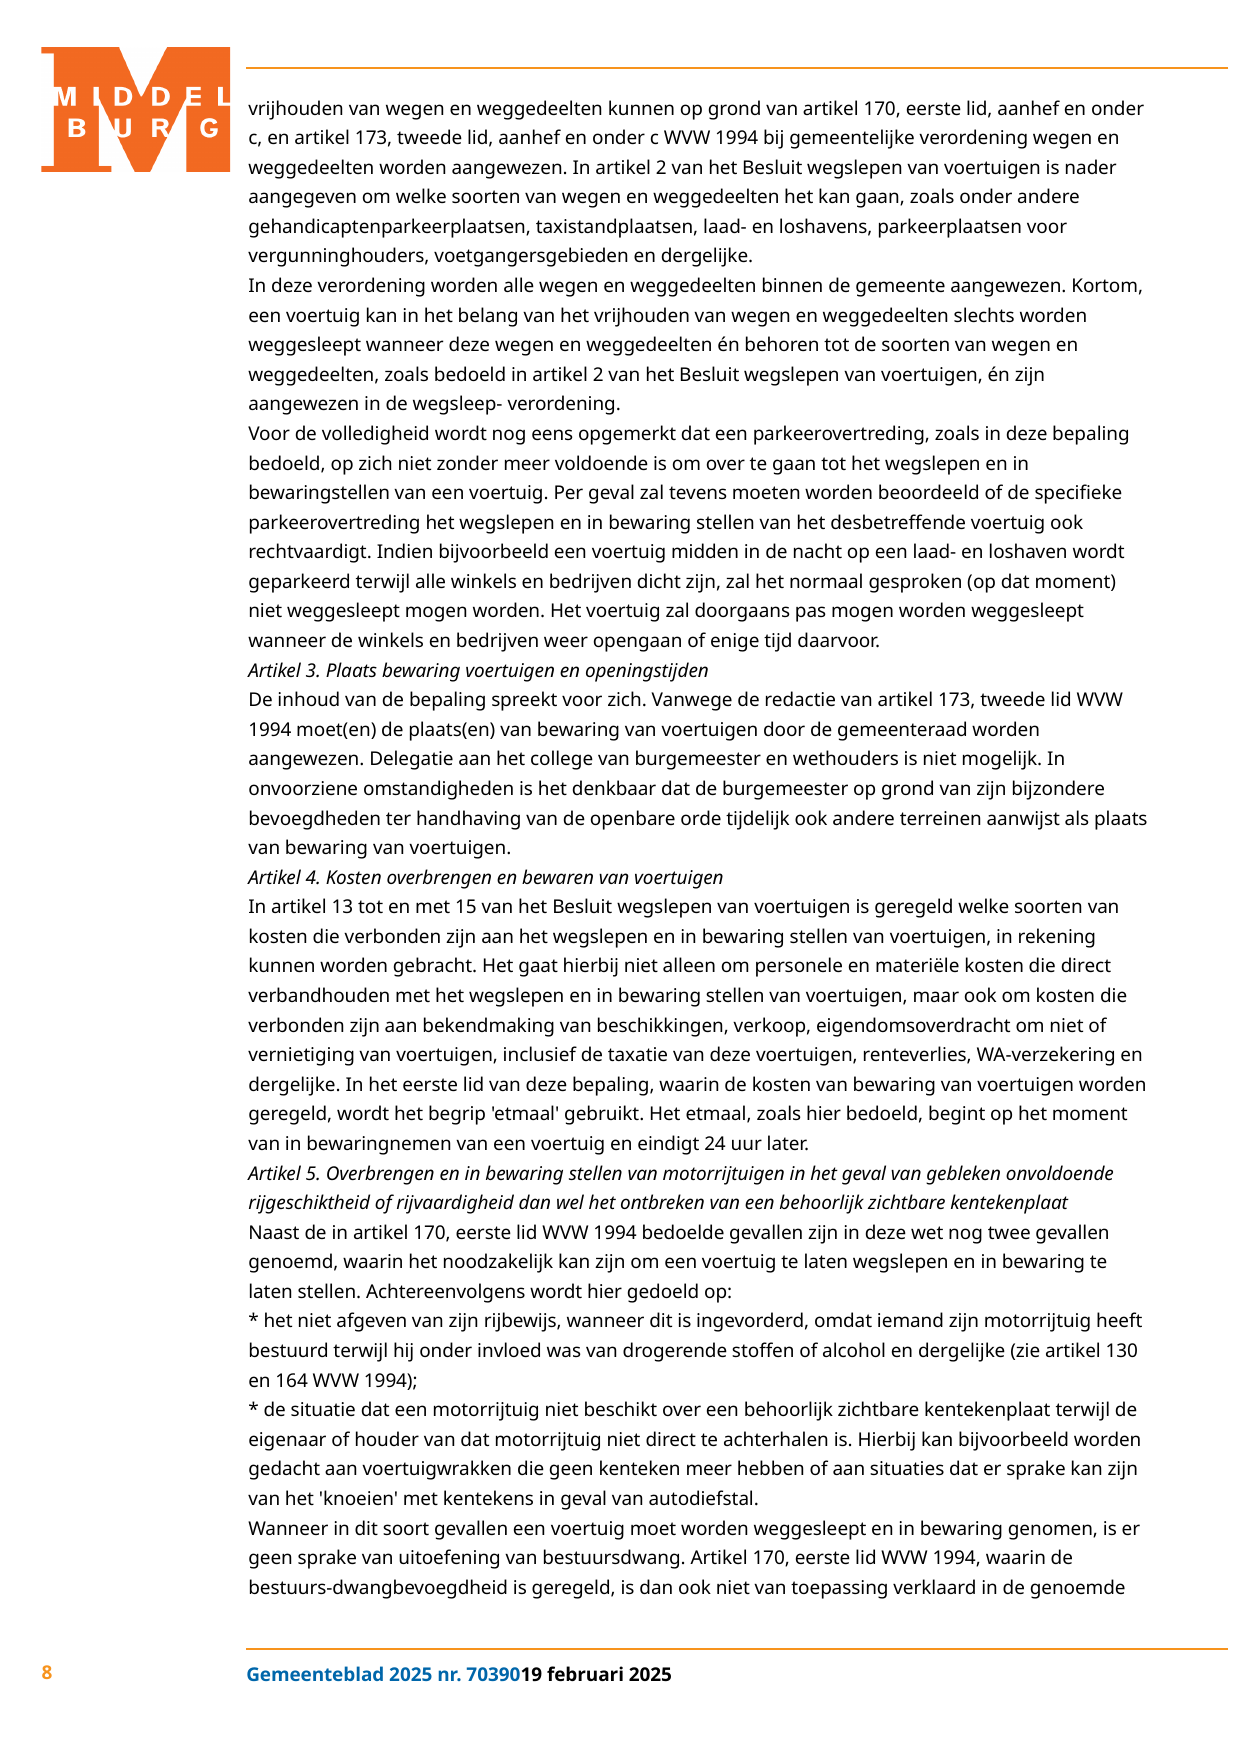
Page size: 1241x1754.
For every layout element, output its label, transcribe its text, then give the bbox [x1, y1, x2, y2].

text vrijhouden van wegen en weggedeelten kunnen op grond van artikel 170, eerste lid, aanhef en onder c, en artikel 173, tweede lid, aanhef en onder c WVW 1994 bij gemeentelijke verordening wegen en weggedeelten worden aangewezen. In artikel 2 van het Besluit wegslepen van voertuigen is nader aangegeven om welke soorten van wegen en weggedeelten het kan gaan, zoals onder andere gehandicaptenparkeerplaatsen, taxistandplaatsen, laad- en loshavens, parkeerplaatsen voor vergunninghouders, voetgangersgebieden en dergelijke. [248, 95, 1152, 268]
text In artikel 13 tot en met 15 van het Besluit wegslepen van voertuigen is geregeld welke soorten van kosten die verbonden zijn aan het wegslepen en in bewaring stellen van voertuigen, in rekening kunnen worden gebracht. Het gaat hierbij niet alleen om personele en materiële kosten die direct verbandhouden met het wegslepen en in bewaring stellen van voertuigen, maar ook om kosten die verbonden zijn aan bekendmaking van beschikkingen, verkoop, eigendomsoverdracht om niet of vernietiging van voertuigen, inclusief de taxatie van deze voertuigen, renteverlies, WA-verzekering en dergelijke. In het eerste lid van deze bepaling, waarin de kosten van bewaring van voertuigen worden geregeld, wordt het begrip 'etmaal' gebruikt. Het etmaal, zoals hier bedoeld, begint op het moment van in bewaringnemen van een voertuig en eindigt 24 uur later. [248, 893, 1152, 1156]
picture [41, 47, 231, 172]
text Artikel 5. Overbrengen en in bewaring stellen van motorrijtuigen in het geval van gebleken onvoldoende rijgeschiktheid of rijvaardigheid dan wel het ontbreken van een behoorlijk zichtbare kentekenplaat [248, 1160, 1152, 1215]
text Voor de volledigheid wordt nog eens opgemerkt dat een parkeerovertreding, zoals in deze bepaling bedoeld, op zich niet zonder meer voldoende is om over te gaan tot het wegslepen en in bewaringstellen van een voertuig. Per geval zal tevens moeten worden beoordeeld of de specifieke parkeerovertreding het wegslepen en in bewaring stellen van het desbetreffende voertuig ook rechtvaardigt. Indien bijvoorbeeld een voertuig midden in de nacht op een laad- en loshaven wordt geparkeerd terwijl alle winkels en bedrijven dicht zijn, zal het normaal gesproken (op dat moment) niet weggesleept mogen worden. Het voertuig zal doorgaans pas mogen worden weggesleept wanneer de winkels en bedrijven weer opengaan of enige tijd daarvoor. [248, 420, 1152, 653]
text * het niet afgeven van zijn rijbewijs, wanneer dit is ingevorderd, omdat iemand zijn motorrijtuig heeft bestuurd terwijl hij onder invloed was van drogerende stoffen of alcohol en dergelijke (zie artikel 130 en 164 WVW 1994); [248, 1308, 1152, 1393]
text Artikel 3. Plaats bewaring voertuigen en openingstijden [248, 657, 1152, 683]
text In deze verordening worden alle wegen en weggedeelten binnen de gemeente aangewezen. Kortom, een voertuig kan in het belang van het vrijhouden van wegen en weggedeelten slechts worden weggesleept wanneer deze wegen en weggedeelten én behoren tot de soorten van wegen en weggedeelten, zoals bedoeld in artikel 2 van het Besluit wegslepen van voertuigen, én zijn aangewezen in de wegsleep- verordening. [248, 272, 1152, 416]
text Wanneer in dit soort gevallen een voertuig moet worden weggesleept en in bewaring genomen, is er geen sprake van uitoefening van bestuursdwang. Artikel 170, eerste lid WVW 1994, waarin de bestuurs-dwangbevoegdheid is geregeld, is dan ook niet van toepassing verklaard in de genoemde [248, 1515, 1152, 1600]
text Naast de in artikel 170, eerste lid WVW 1994 bedoelde gevallen zijn in deze wet nog twee gevallen genoemd, waarin het noodzakelijk kan zijn om een voertuig te laten wegslepen en in bewaring te laten stellen. Achtereenvolgens wordt hier gedoeld op: [248, 1219, 1152, 1304]
text Artikel 4. Kosten overbrengen en bewaren van voertuigen [248, 864, 1152, 890]
text De inhoud van de bepaling spreekt voor zich. Vanwege de redactie van artikel 173, tweede lid WVW 1994 moet(en) de plaats(en) van bewaring van voertuigen door de gemeenteraad worden aangewezen. Delegatie aan het college van burgemeester en wethouders is niet mogelijk. In onvoorziene omstandigheden is het denkbaar dat de burgemeester op grond van zijn bijzondere bevoegdheden ter handhaving van de openbare orde tijdelijk ook andere terreinen aanwijst als plaats van bewaring van voertuigen. [248, 686, 1152, 860]
text * de situatie dat een motorrijtuig niet beschikt over een behoorlijk zichtbare kentekenplaat terwijl de eigenaar of houder van dat motorrijtuig niet direct te achterhalen is. Hierbij kan bijvoorbeeld worden gedacht aan voertuigwrakken die geen kenteken meer hebben of aan situaties dat er sprake kan zijn van het 'knoeien' met kentekens in geval van autodiefstal. [248, 1396, 1152, 1511]
